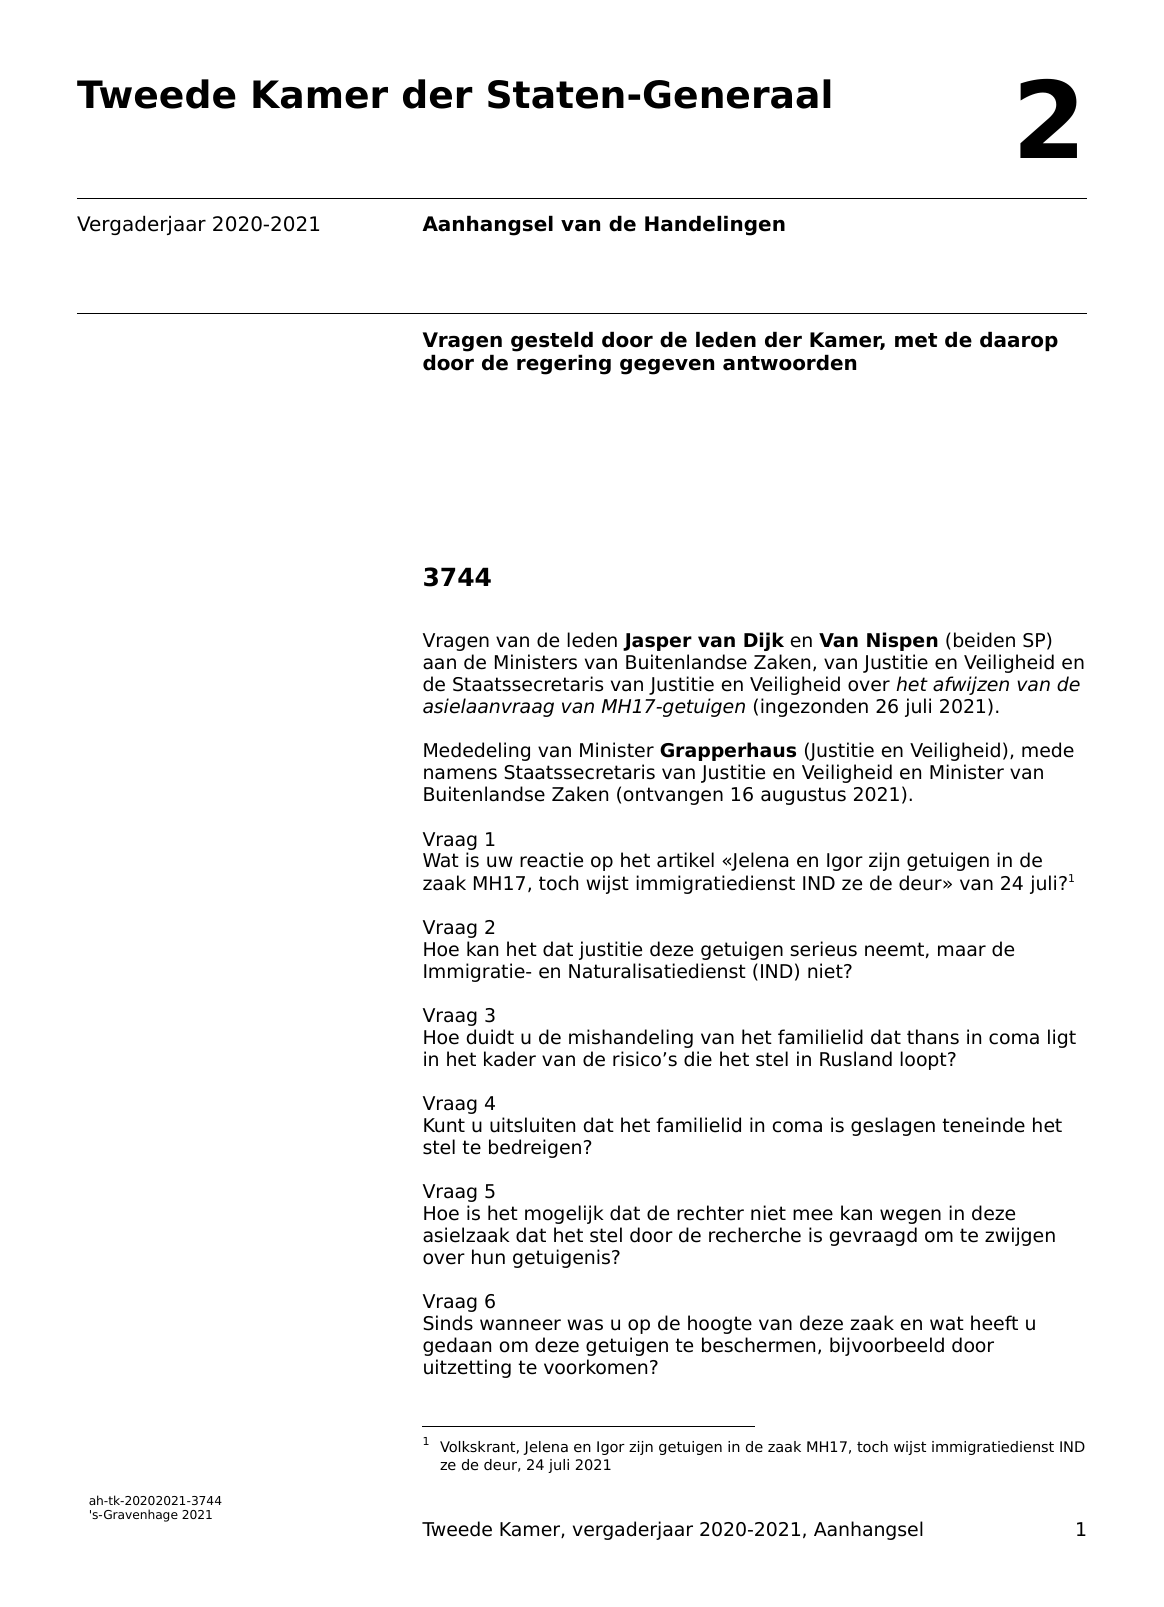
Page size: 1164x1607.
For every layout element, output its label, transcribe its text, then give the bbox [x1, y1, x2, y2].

text Vragen van de leden Jasper van Dijk en Van Nispen (beiden SP) aan de Ministers van Buitenlandse Zaken, van Justitie en Veiligheid en de Staatssecretaris van Justitie en Veiligheid over het afwijzen van de asielaanvraag van MH17-getuigen (ingezonden 26 juli 2021). [422, 630, 1087, 718]
text Vraag 6 [422, 1291, 1087, 1313]
table_cell [77, 314, 422, 375]
text Hoe is het mogelijk dat de rechter niet mee kan wegen in deze asielzaak dat het stel door de recherche is gevraagd om te zwijgen over hun getuigenis? [422, 1203, 1087, 1269]
text Volkskrant, Jelena en Igor zijn getuigen in de zaak MH17, toch wijst immigratiedienst IND ze de deur, 24 juli 2021 [422, 1435, 1087, 1474]
table_cell Aanhangsel van de Handelingen [422, 199, 1087, 313]
text Hoe duidt u de mishandeling van het familielid dat thans in coma ligt in het kader van de risico’s die het stel in Rusland loopt? [422, 1027, 1087, 1071]
text 3744 [422, 563, 1087, 592]
table_cell Vergaderjaar 2020-2021 [77, 199, 422, 313]
text 's-Gravenhage 2021 [88, 1508, 323, 1522]
text Vraag 4 [422, 1093, 1087, 1115]
text Vraag 1 [422, 828, 1087, 850]
table_cell Vragen gesteld door de leden der Kamer, met de daarop door de regering gegeven antwoorden [422, 314, 1087, 375]
text Mededeling van Minister Grapperhaus (Justitie en Veiligheid), mede namens Staatssecretaris van Justitie en Veiligheid en Minister van Buitenlandse Zaken (ontvangen 16 augustus 2021). [422, 740, 1087, 806]
text Hoe kan het dat justitie deze getuigen serieus neemt, maar de Immigratie- en Naturalisatiedienst (IND) niet? [422, 938, 1087, 982]
text Wat is uw reactie op het artikel «Jelena en Igor zijn getuigen in de zaak MH17, toch wijst immigratiedienst IND ze de deur» van 24 juli? [422, 850, 1087, 894]
text ah-tk-20202021-3744 [88, 1494, 323, 1508]
text Vraag 2 [422, 917, 1087, 938]
text Sinds wanneer was u op de hoogte van deze zaak en wat heeft u gedaan om deze getuigen te beschermen, bijvoorbeeld door uitzetting te voorkomen? [422, 1313, 1087, 1379]
table_header 2 [886, 59, 1087, 198]
text Kunt u uitsluiten dat het familielid in coma is geslagen teneinde het stel te bedreigen? [422, 1115, 1087, 1159]
text Vraag 3 [422, 1005, 1087, 1027]
table_header Tweede Kamer der Staten-Generaal [77, 59, 886, 198]
text Vraag 5 [422, 1181, 1087, 1203]
